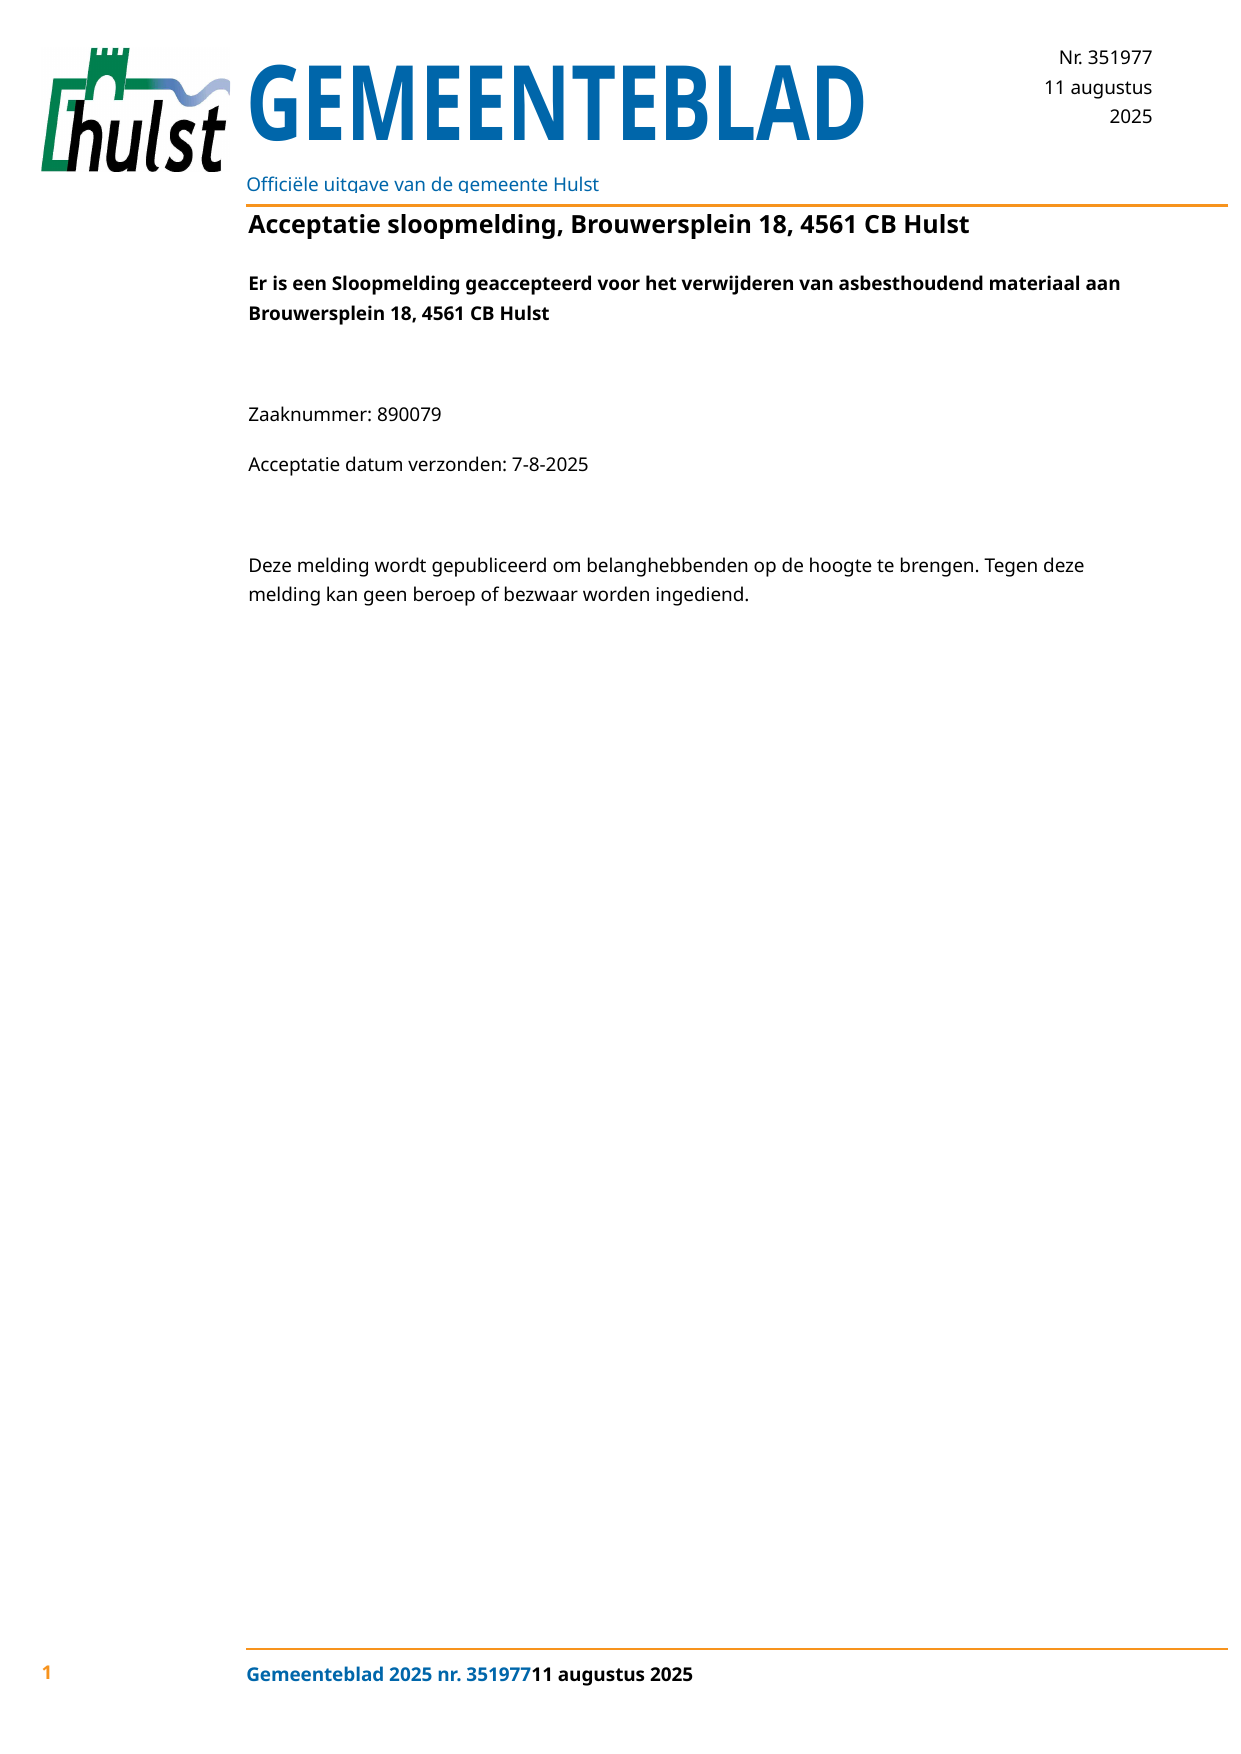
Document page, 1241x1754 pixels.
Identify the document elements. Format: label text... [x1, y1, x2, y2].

text Er is een Sloopmelding geaccepteerd voor het verwijderen van asbesthoudend materiaal aan Brouwersplein 18, 4561 CB Hulst [248, 270, 1152, 326]
text Acceptatie datum verzonden: 7-8-2025 [248, 451, 1152, 477]
picture [41, 47, 231, 172]
text Deze melding wordt gepubliceerd om belanghebbenden op de hoogte te brengen. Tegen deze melding kan geen beroep of bezwaar worden ingediend. [248, 552, 1152, 607]
text Acceptatie sloopmelding, Brouwersplein 18, 4561 CB Hulst [248, 207, 1152, 241]
text Zaaknummer: 890079 [248, 401, 1152, 426]
